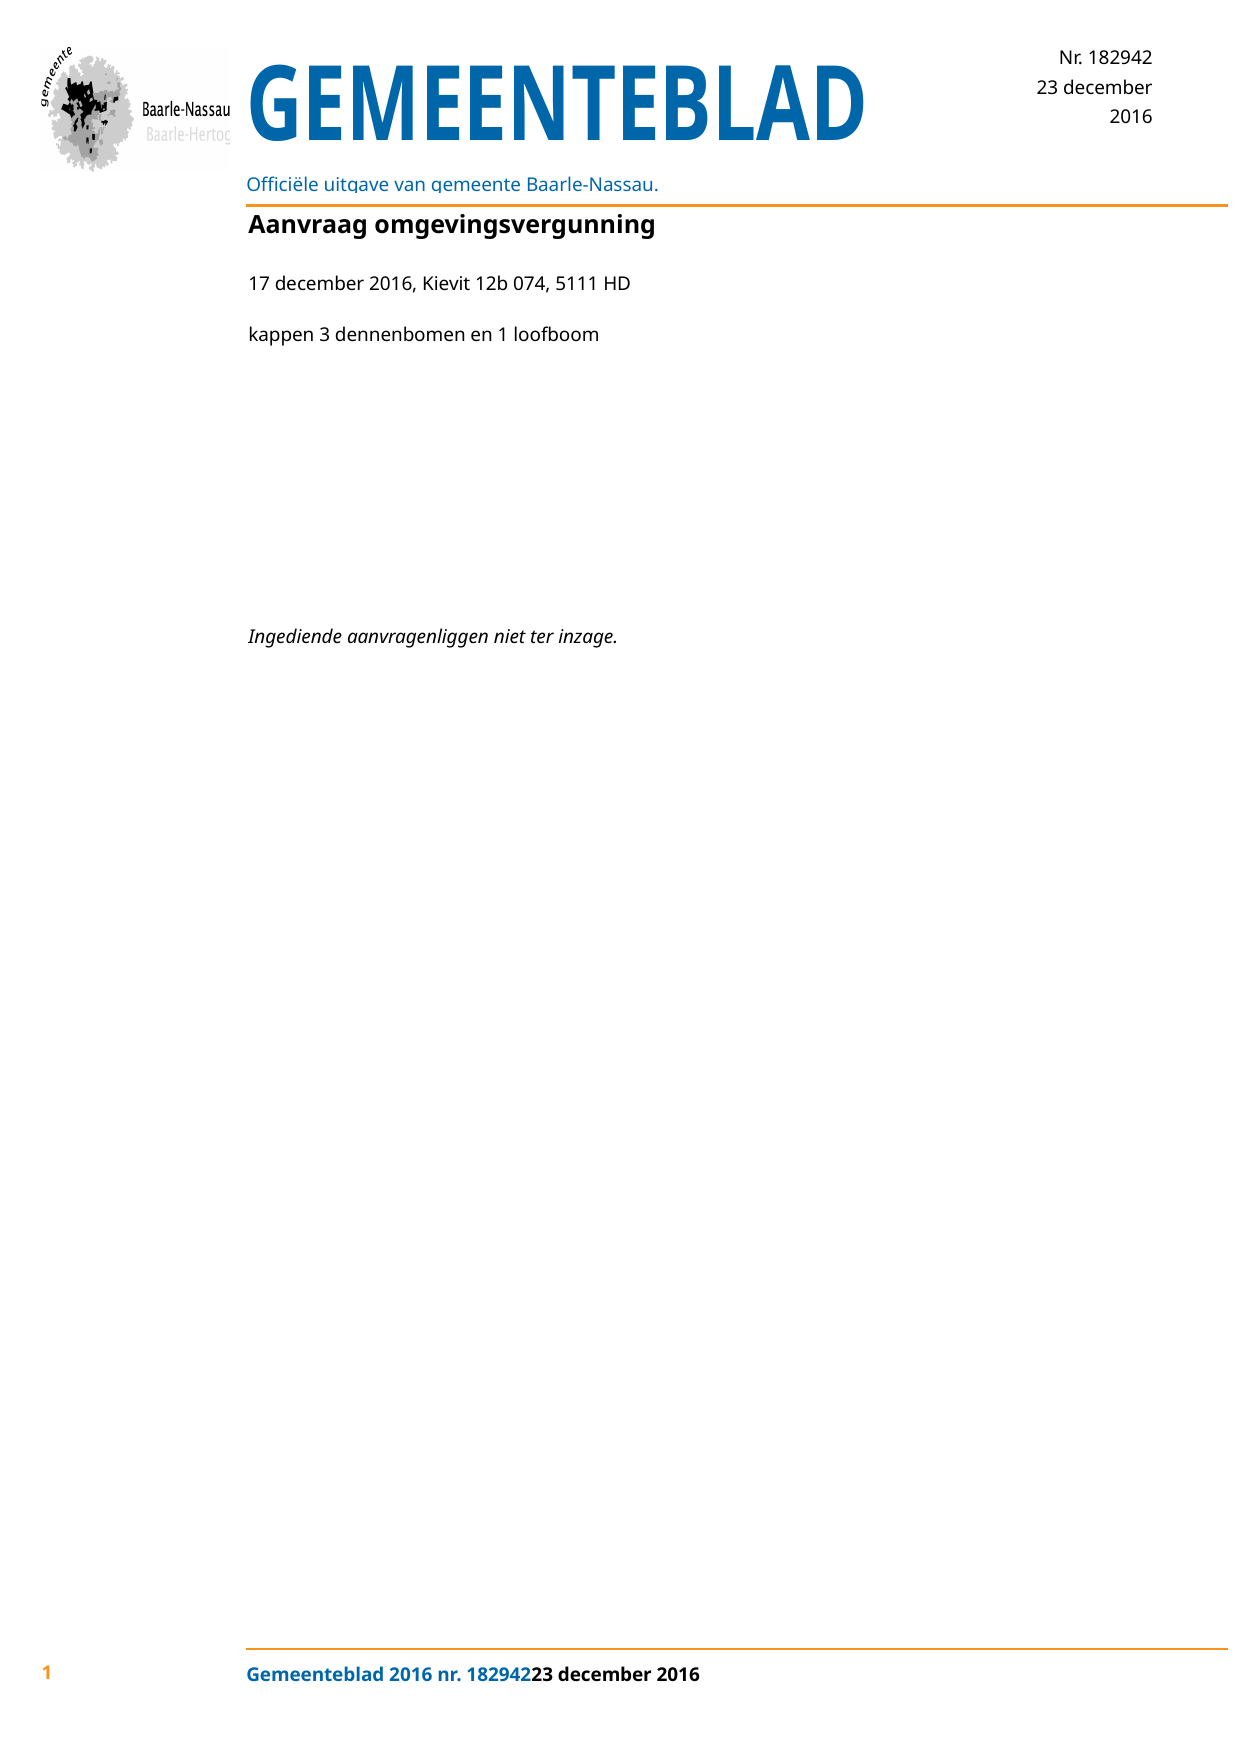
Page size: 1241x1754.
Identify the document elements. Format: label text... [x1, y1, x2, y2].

picture [41, 47, 231, 172]
text Ingediende aanvragenliggen niet ter inzage. [248, 623, 1152, 649]
text Aanvraag omgevingsvergunning [248, 207, 1152, 241]
text kappen 3 dennenbomen en 1 loofboom [248, 321, 1152, 346]
text 17 december 2016, Kievit 12b 074, 5111 HD [248, 270, 1152, 296]
